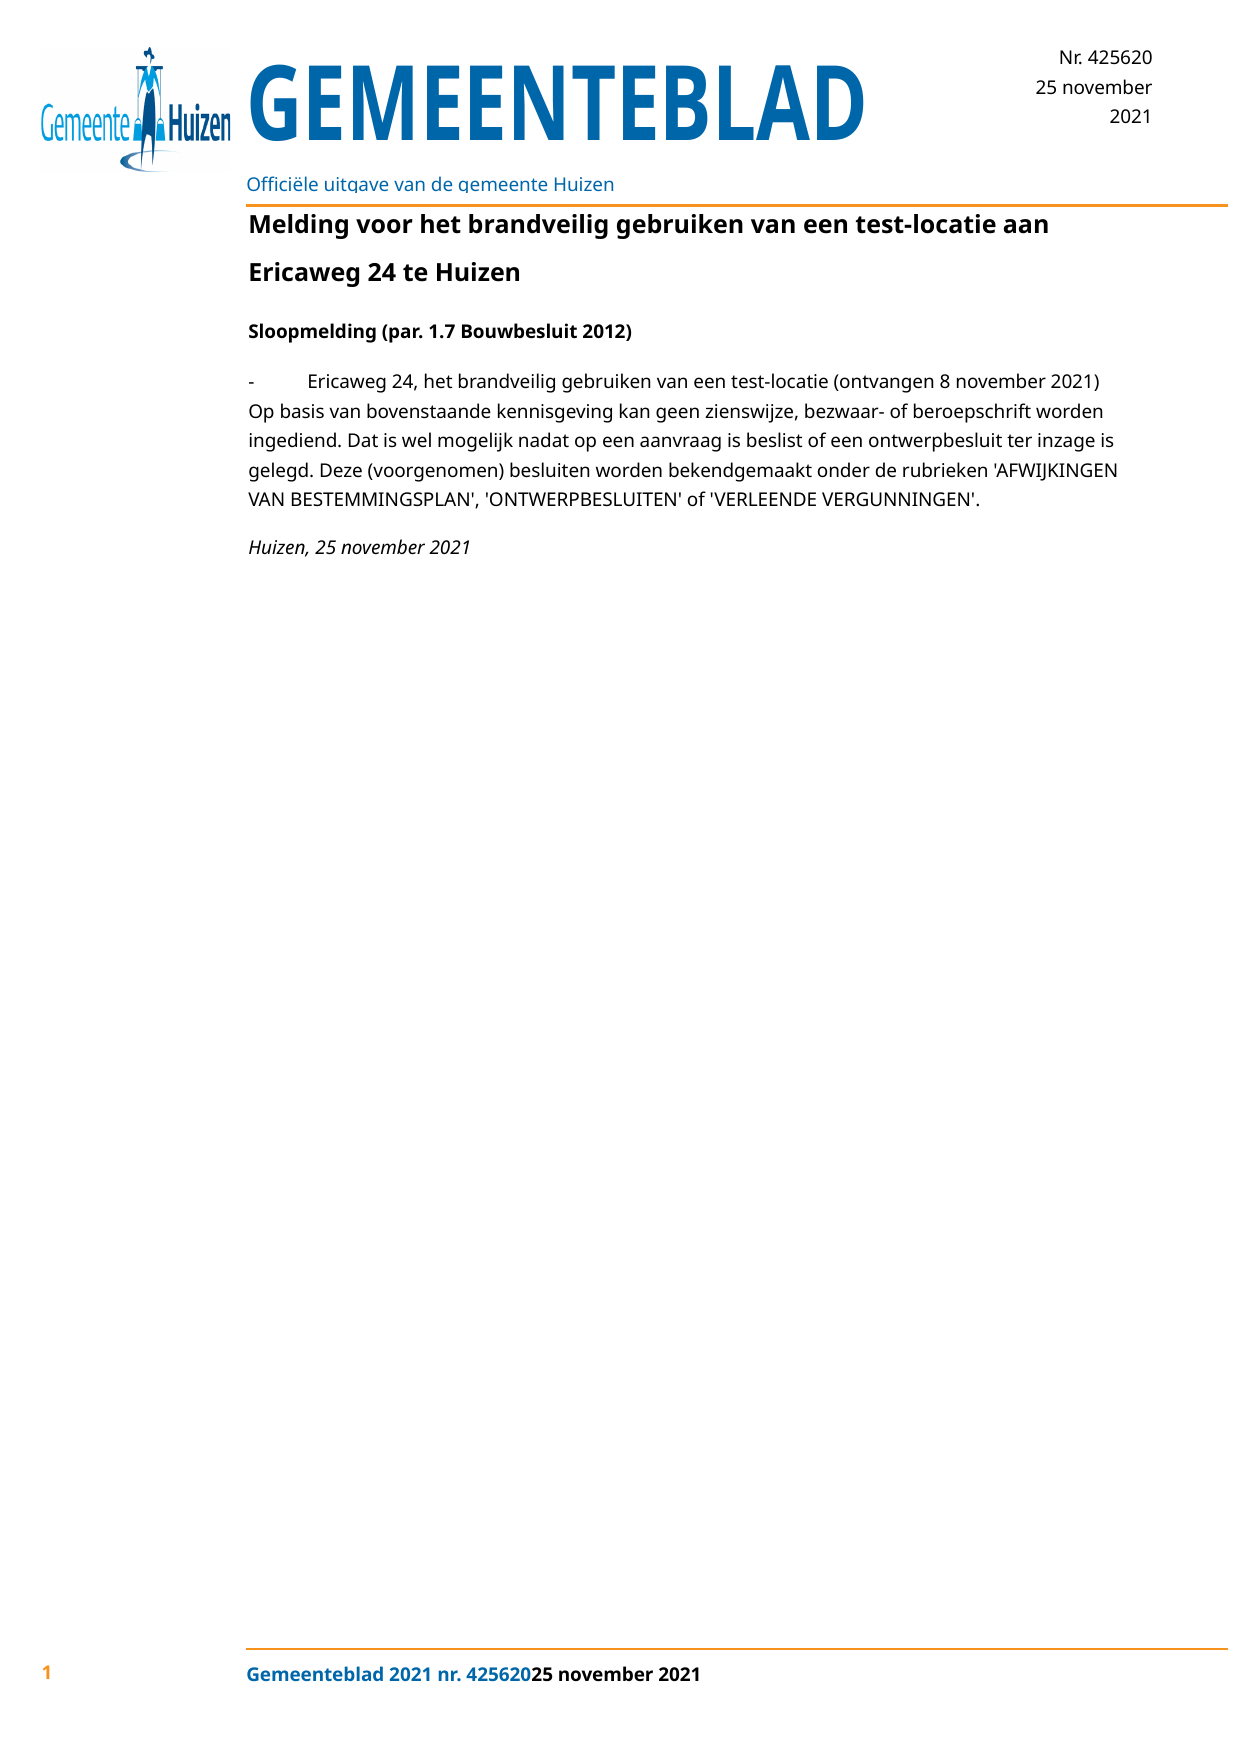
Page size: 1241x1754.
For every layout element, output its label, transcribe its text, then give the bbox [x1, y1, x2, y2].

text Huizen, 25 november 2021 [248, 534, 1152, 560]
text Sloopmelding (par. 1.7 Bouwbesluit 2012) [248, 318, 1152, 344]
picture [41, 47, 231, 172]
list Ericaweg 24, het brandveilig gebruiken van een test-locatie (ontvangen 8 november 2021) [248, 368, 1152, 394]
text Op basis van bovenstaande kennisgeving kan geen zienswijze, bezwaar- of beroepschrift worden ingediend. Dat is wel mogelijk nadat op een aanvraag is beslist of een ontwerpbesluit ter inzage is gelegd. Deze (voorgenomen) besluiten worden bekendgemaakt onder de rubrieken 'AFWIJKINGEN VAN BESTEMMINGSPLAN', 'ONTWERPBESLUITEN' of 'VERLEENDE VERGUNNINGEN'. [248, 398, 1152, 512]
text Melding voor het brandveilig gebruiken van een test-locatie aan Ericaweg 24 te Huizen [248, 207, 1152, 288]
